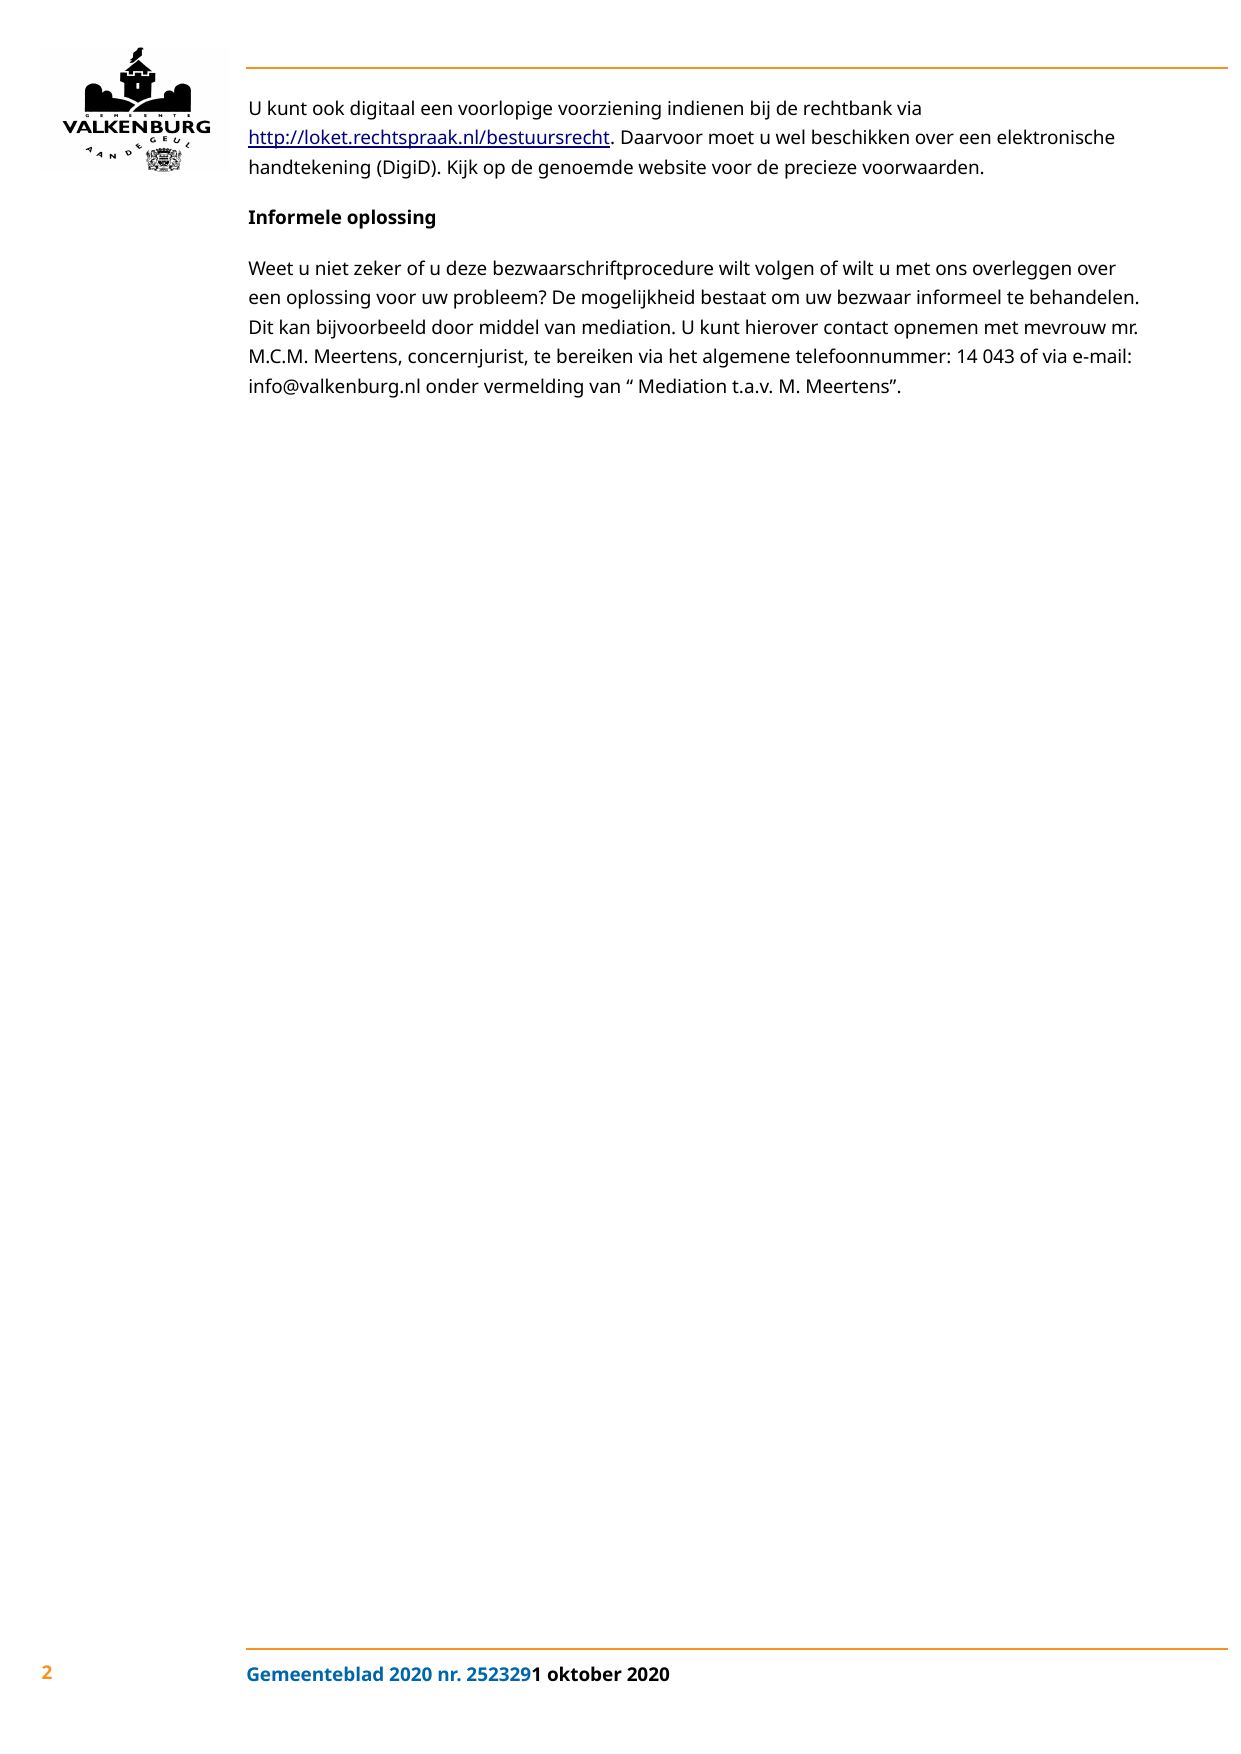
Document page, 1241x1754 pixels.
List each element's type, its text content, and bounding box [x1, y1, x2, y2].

text Informele oplossing [248, 204, 1152, 230]
picture [41, 47, 231, 172]
text U kunt ook digitaal een voorlopige voorziening indienen bij de rechtbank via http://loket.rechtspraak.nl/bestuursrecht. Daarvoor moet u wel beschikken over een elektronische handtekening (DigiD). Kijk op de genoemde website voor de precieze voorwaarden. [248, 95, 1152, 180]
text Weet u niet zeker of u deze bezwaarschriftprocedure wilt volgen of wilt u met ons overleggen over een oplossing voor uw probleem? De mogelijkheid bestaat om uw bezwaar informeel te behandelen. Dit kan bijvoorbeeld door middel van mediation. U kunt hierover contact opnemen met mevrouw mr. M.C.M. Meertens, concernjurist, te bereiken via het algemene telefoonnummer: 14 043 of via e-mail: info@valkenburg.nl onder vermelding van “ Mediation t.a.v. M. Meertens”. [248, 255, 1152, 399]
